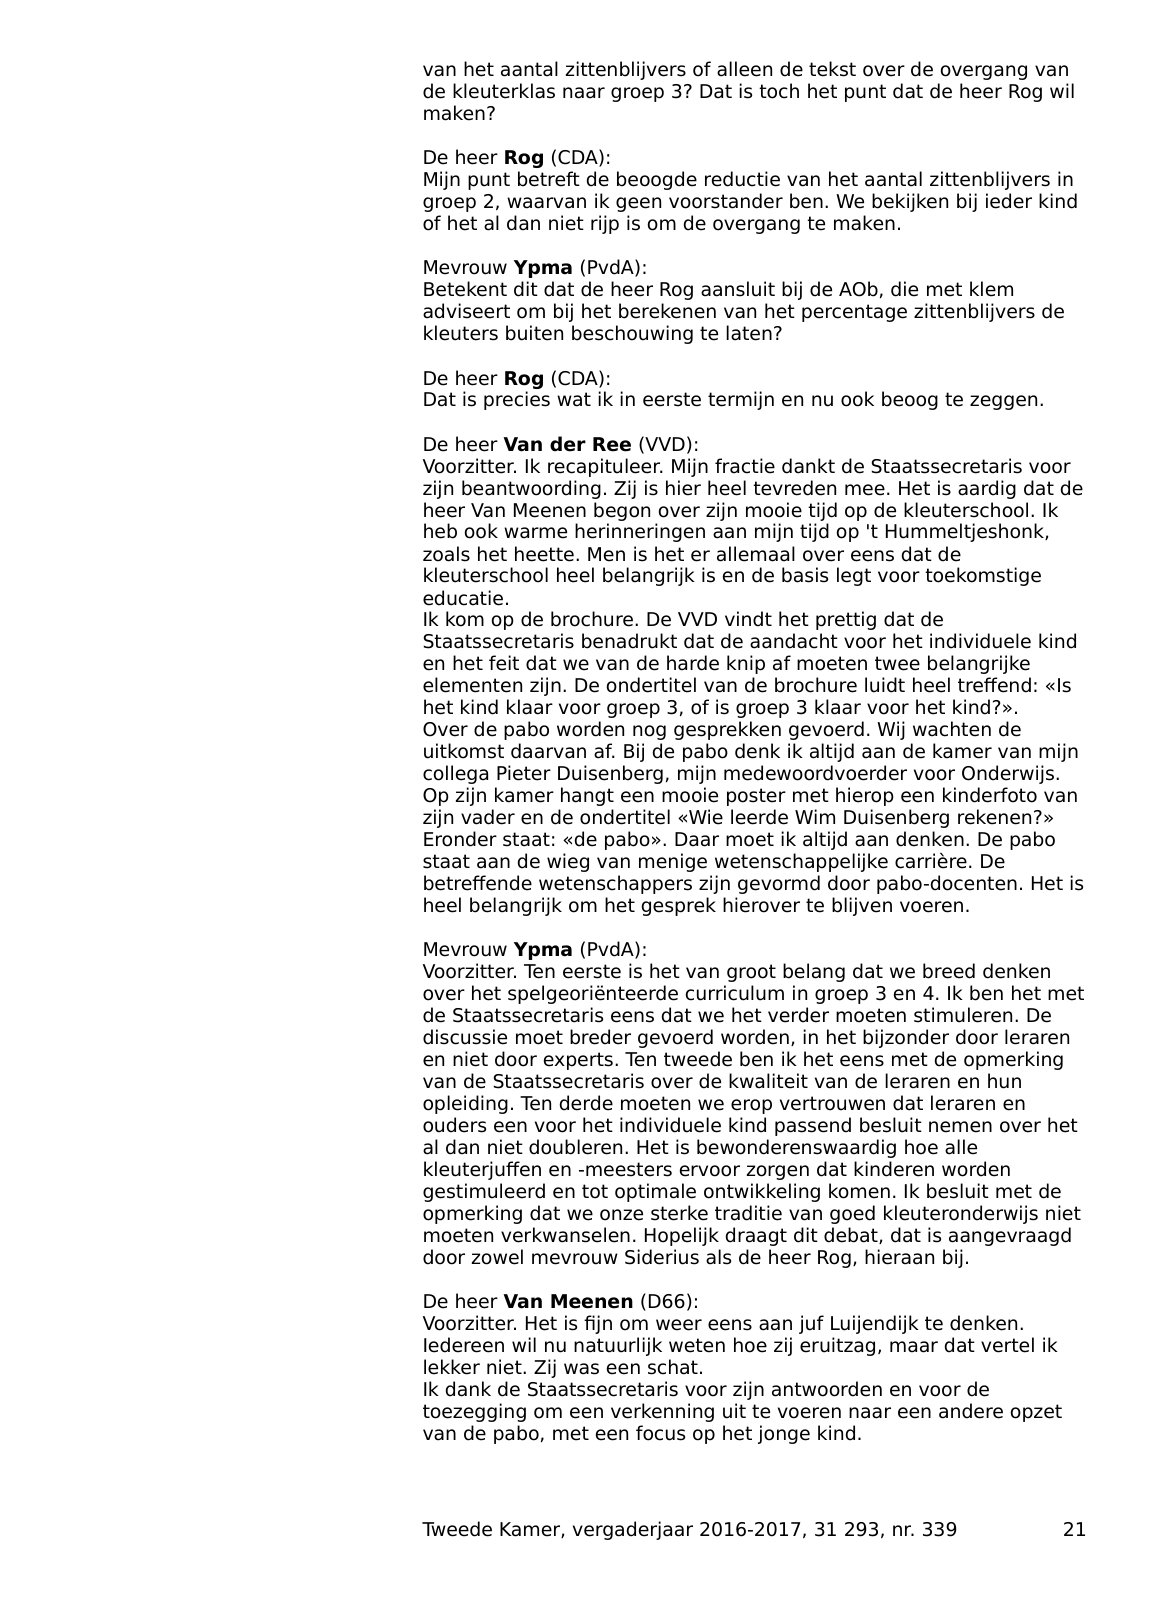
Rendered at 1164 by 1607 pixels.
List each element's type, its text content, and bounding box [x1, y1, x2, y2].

text Voorzitter. Ten eerste is het van groot belang dat we breed denken over het spelgeoriënteerde curriculum in groep 3 en 4. Ik ben het met de Staatssecretaris eens dat we het verder moeten stimuleren. De discussie moet breder gevoerd worden, in het bijzonder door leraren en niet door experts. Ten tweede ben ik het eens met de opmerking van de Staatssecretaris over de kwaliteit van de leraren en hun opleiding. Ten derde moeten we erop vertrouwen dat leraren en ouders een voor het individuele kind passend besluit nemen over het al dan niet doubleren. Het is bewonderenswaardig hoe alle kleuterjuffen en -meesters ervoor zorgen dat kinderen worden gestimuleerd en tot optimale ontwikkeling komen. Ik besluit met de opmerking dat we onze sterke traditie van goed kleuteronderwijs niet moeten verkwanselen. Hopelijk draagt dit debat, dat is aangevraagd door zowel mevrouw Siderius als de heer Rog, hieraan bij. [422, 961, 1087, 1269]
text Dat is precies wat ik in eerste termijn en nu ook beoog te zeggen. [422, 389, 1087, 411]
text Mevrouw Ypma (PvdA): [422, 257, 1087, 279]
text Mijn punt betreft de beoogde reductie van het aantal zittenblijvers in groep 2, waarvan ik geen voorstander ben. We bekijken bij ieder kind of het al dan niet rijp is om de overgang te maken. [422, 169, 1087, 235]
text Ik kom op de brochure. De VVD vindt het prettig dat de Staatssecretaris benadrukt dat de aandacht voor het individuele kind en het feit dat we van de harde knip af moeten twee belangrijke elementen zijn. De ondertitel van de brochure luidt heel treffend: «Is het kind klaar voor groep 3, of is groep 3 klaar voor het kind?». [422, 609, 1087, 719]
text Mevrouw Ypma (PvdA): [422, 939, 1087, 961]
text De heer Van Meenen (D66): [422, 1291, 1087, 1313]
text De heer Rog (CDA): [422, 147, 1087, 169]
text Voorzitter. Het is fijn om weer eens aan juf Luijendijk te denken. Iedereen wil nu natuurlijk weten hoe zij eruitzag, maar dat vertel ik lekker niet. Zij was een schat. [422, 1313, 1087, 1379]
text Voorzitter. Ik recapituleer. Mijn fractie dankt de Staatssecretaris voor zijn beantwoording. Zij is hier heel tevreden mee. Het is aardig dat de heer Van Meenen begon over zijn mooie tijd op de kleuterschool. Ik heb ook warme herinneringen aan mijn tijd op 't Hummeltjeshonk, zoals het heette. Men is het er allemaal over eens dat de kleuterschool heel belangrijk is en de basis legt voor toekomstige educatie. [422, 456, 1087, 609]
text van het aantal zittenblijvers of alleen de tekst over de overgang van de kleuterklas naar groep 3? Dat is toch het punt dat de heer Rog wil maken? [422, 59, 1087, 125]
text De heer Rog (CDA): [422, 367, 1087, 389]
text Betekent dit dat de heer Rog aansluit bij de AOb, die met klem adviseert om bij het berekenen van het percentage zittenblijvers de kleuters buiten beschouwing te laten? [422, 279, 1087, 345]
text De heer Van der Ree (VVD): [422, 433, 1087, 456]
text Ik dank de Staatssecretaris voor zijn antwoorden en voor de toezegging om een verkenning uit te voeren naar een andere opzet van de pabo, met een focus op het jonge kind. [422, 1379, 1087, 1445]
text Over de pabo worden nog gesprekken gevoerd. Wij wachten de uitkomst daarvan af. Bij de pabo denk ik altijd aan de kamer van mijn collega Pieter Duisenberg, mijn medewoordvoerder voor Onderwijs. Op zijn kamer hangt een mooie poster met hierop een kinderfoto van zijn vader en de ondertitel «Wie leerde Wim Duisenberg rekenen?» Eronder staat: «de pabo». Daar moet ik altijd aan denken. De pabo staat aan de wieg van menige wetenschappelijke carrière. De betreffende wetenschappers zijn gevormd door pabo-docenten. Het is heel belangrijk om het gesprek hierover te blijven voeren. [422, 719, 1087, 917]
